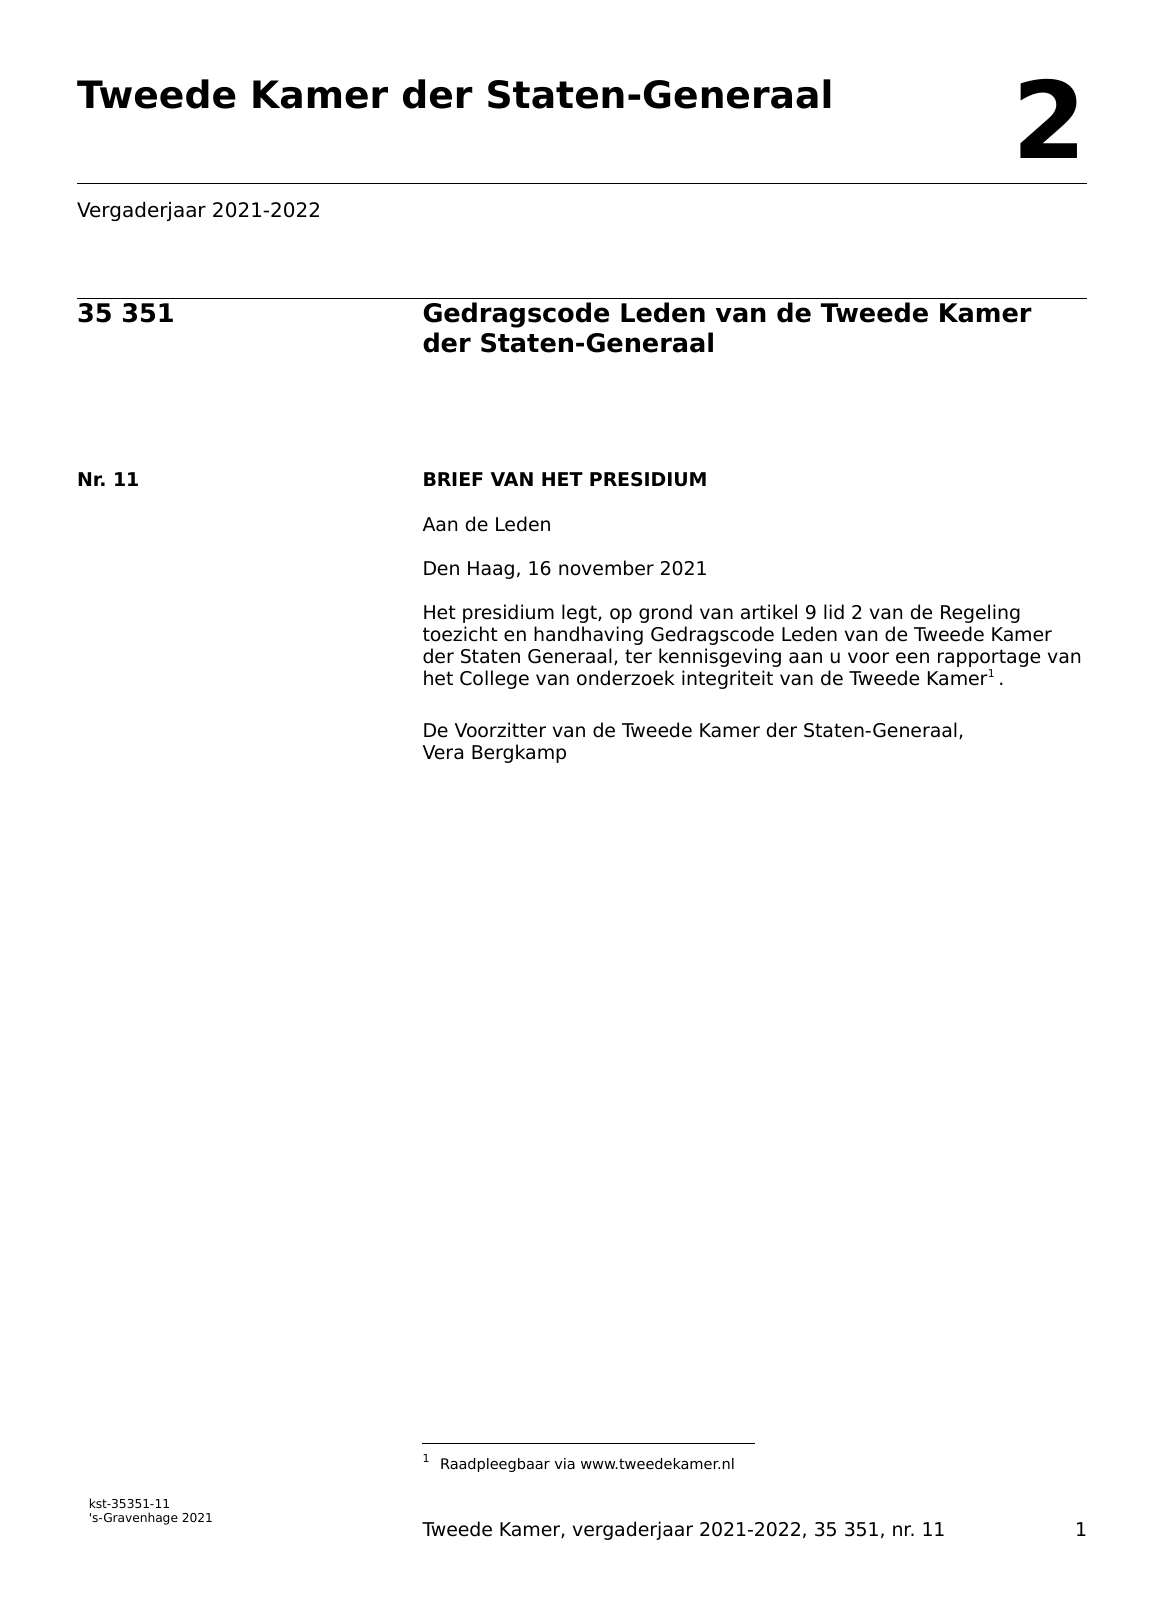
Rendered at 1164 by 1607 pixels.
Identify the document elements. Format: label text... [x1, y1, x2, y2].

text Den Haag, 16 november 2021 [422, 558, 1087, 580]
text Raadpleegbaar via www.tweedekamer.nl [422, 1452, 1087, 1474]
text Het presidium legt, op grond van artikel 9 lid 2 van de Regeling toezicht en handhaving Gedragscode Leden van de Tweede Kamer der Staten Generaal, ter kennisgeving aan u voor een rapportage van het College van onderzoek integriteit van de Tweede Kamer. [422, 602, 1087, 690]
table_cell Vergaderjaar 2021-2022 [77, 184, 1087, 298]
text 's-Gravenhage 2021 [88, 1511, 323, 1525]
table_header 2 [886, 59, 1087, 183]
table_header Tweede Kamer der Staten-Generaal [77, 59, 886, 183]
text kst-35351-11 [88, 1497, 323, 1511]
text De Voorzitter van de Tweede Kamer der Staten-Generaal, Vera Bergkamp [422, 720, 1087, 764]
subtitle Nr. 11 BRIEF VAN HET PRESIDIUM [77, 469, 1087, 491]
subtitle 35 351 Gedragscode Leden van de Tweede Kamer der Staten-Generaal [77, 299, 1087, 358]
text Aan de Leden [422, 513, 1087, 536]
